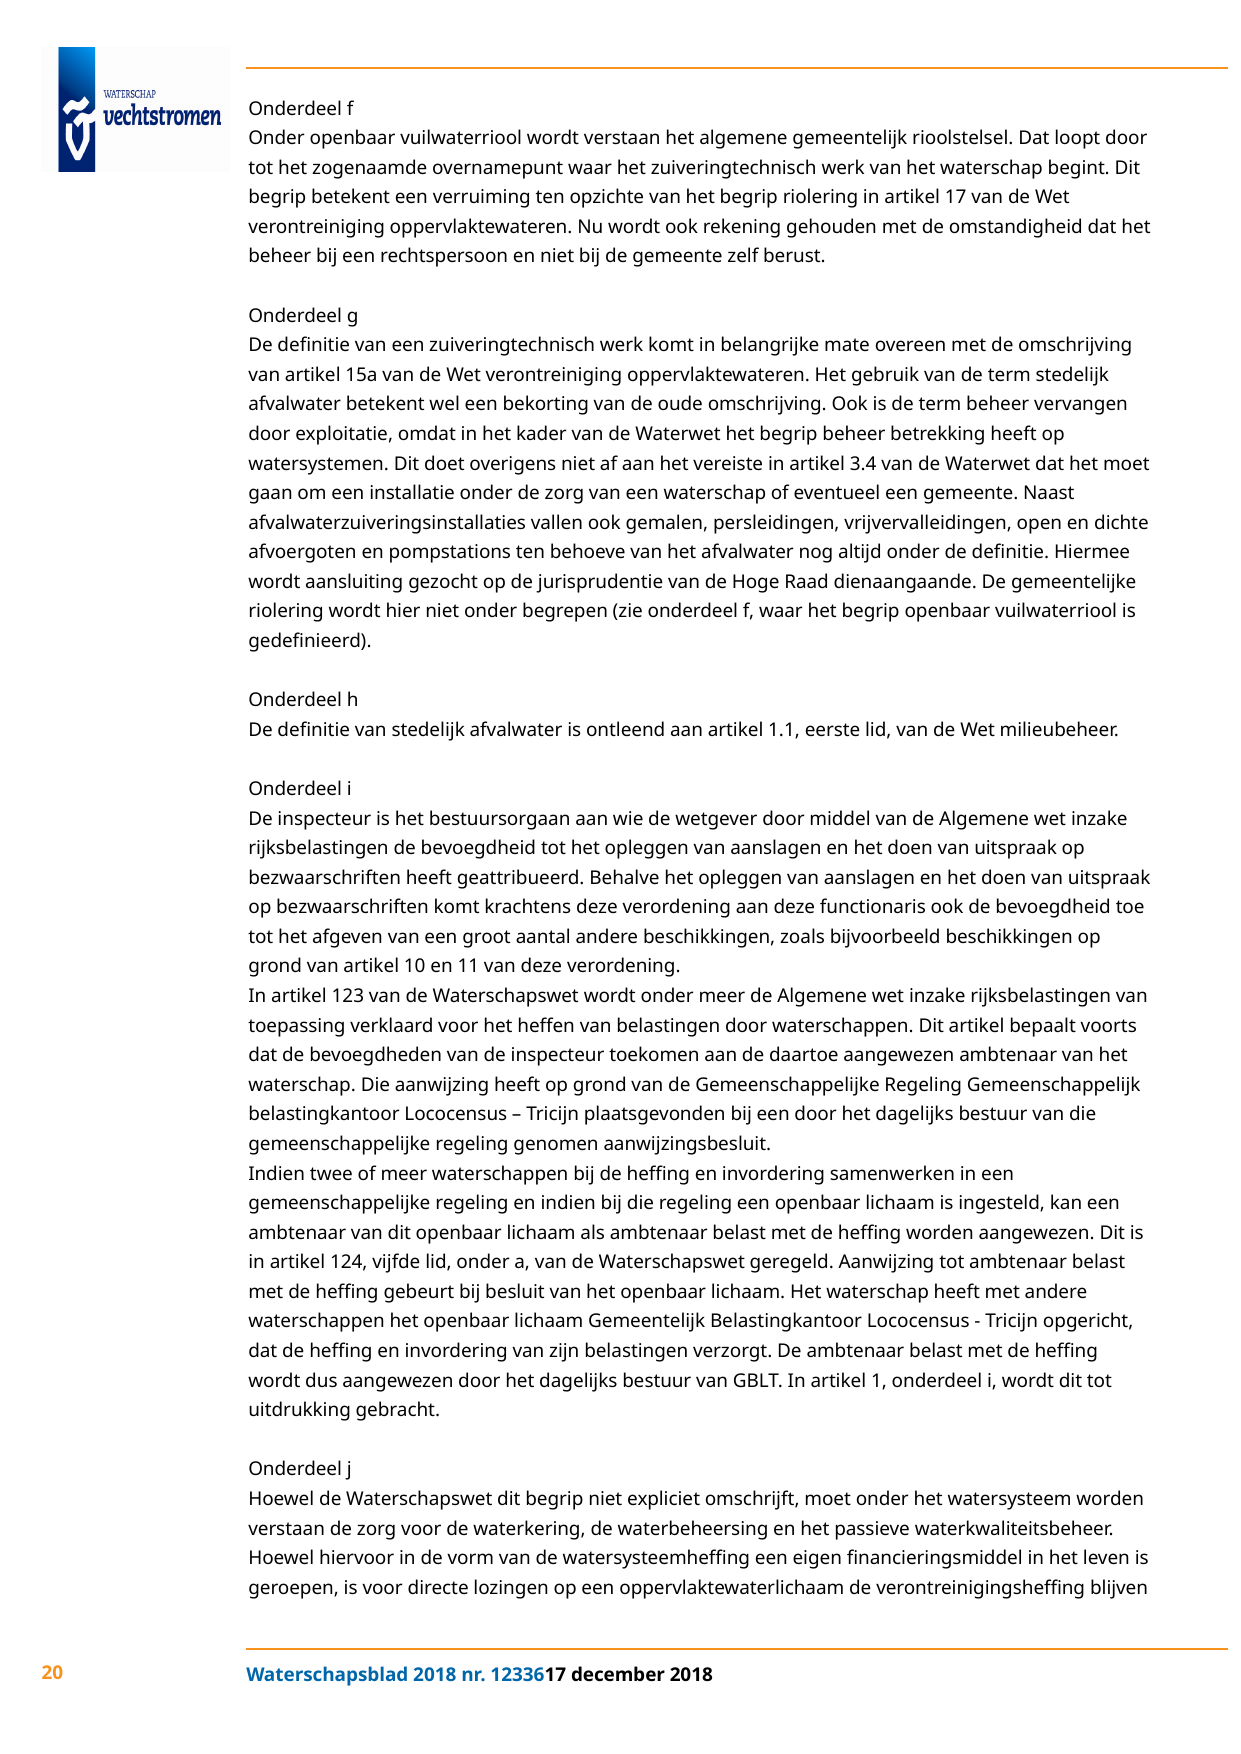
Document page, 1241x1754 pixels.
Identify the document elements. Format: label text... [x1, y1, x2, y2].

text Hoewel de Waterschapswet dit begrip niet expliciet omschrijft, moet onder het watersysteem worden verstaan de zorg voor de waterkering, de waterbeheersing en het passieve waterkwaliteitsbeheer. Hoewel hiervoor in de vorm van de watersysteemheffing een eigen financieringsmiddel in het leven is geroepen, is voor directe lozingen op een oppervlaktewaterlichaam de verontreinigingsheffing blijven [248, 1485, 1152, 1600]
text Onderdeel i [248, 775, 1152, 801]
text De definitie van stedelijk afvalwater is ontleend aan artikel 1.1, eerste lid, van de Wet milieubeheer. [248, 716, 1152, 742]
text De inspecteur is het bestuursorgaan aan wie de wetgever door middel van de Algemene wet inzake rijksbelastingen de bevoegdheid tot het opleggen van aanslagen en het doen van uitspraak op bezwaarschriften heeft geattribueerd. Behalve het opleggen van aanslagen en het doen van uitspraak op bezwaarschriften komt krachtens deze verordening aan deze functionaris ook de bevoegdheid toe tot het afgeven van een groot aantal andere beschikkingen, zoals bijvoorbeeld beschikkingen op grond van artikel 10 en 11 van deze verordening. [248, 805, 1152, 978]
text Onderdeel f [248, 95, 1152, 121]
text Onder openbaar vuilwaterriool wordt verstaan het algemene gemeentelijk rioolstelsel. Dat loopt door tot het zogenaamde overnamepunt waar het zuiveringtechnisch werk van het waterschap begint. Dit begrip betekent een verruiming ten opzichte van het begrip riolering in artikel 17 van de Wet verontreiniging oppervlaktewateren. Nu wordt ook rekening gehouden met de omstandigheid dat het beheer bij een rechtspersoon en niet bij de gemeente zelf berust. [248, 124, 1152, 268]
text Onderdeel j [248, 1456, 1152, 1481]
picture [41, 47, 231, 172]
text Onderdeel h [248, 686, 1152, 712]
text De definitie van een zuiveringtechnisch werk komt in belangrijke mate overeen met de omschrijving van artikel 15a van de Wet verontreiniging oppervlaktewateren. Het gebruik van de term stedelijk afvalwater betekent wel een bekorting van de oude omschrijving. Ook is de term beheer vervangen door exploitatie, omdat in het kader van de Waterwet het begrip beheer betrekking heeft op watersystemen. Dit doet overigens niet af aan het vereiste in artikel 3.4 van de Waterwet dat het moet gaan om een installatie onder de zorg van een waterschap of eventueel een gemeente. Naast afvalwaterzuiveringsinstallaties vallen ook gemalen, persleidingen, vrijvervalleidingen, open en dichte afvoergoten en pompstations ten behoeve van het afvalwater nog altijd onder de definitie. Hiermee wordt aansluiting gezocht op de jurisprudentie van de Hoge Raad dienaangaande. De gemeentelijke riolering wordt hier niet onder begrepen (zie onderdeel f, waar het begrip openbaar vuilwaterriool is gedefinieerd). [248, 331, 1152, 653]
text Indien twee of meer waterschappen bij de heffing en invordering samenwerken in een gemeenschappelijke regeling en indien bij die regeling een openbaar lichaam is ingesteld, kan een ambtenaar van dit openbaar lichaam als ambtenaar belast met de heffing worden aangewezen. Dit is in artikel 124, vijfde lid, onder a, van de Waterschapswet geregeld. Aanwijzing tot ambtenaar belast met de heffing gebeurt bij besluit van het openbaar lichaam. Het waterschap heeft met andere waterschappen het openbaar lichaam Gemeentelijk Belastingkantoor Lococensus - Tricijn opgericht, dat de heffing en invordering van zijn belastingen verzorgt. De ambtenaar belast met de heffing wordt dus aangewezen door het dagelijks bestuur van GBLT. In artikel 1, onderdeel i, wordt dit tot uitdrukking gebracht. [248, 1160, 1152, 1422]
text In artikel 123 van de Waterschapswet wordt onder meer de Algemene wet inzake rijksbelastingen van toepassing verklaard voor het heffen van belastingen door waterschappen. Dit artikel bepaalt voorts dat de bevoegdheden van de inspecteur toekomen aan de daartoe aangewezen ambtenaar van het waterschap. Die aanwijzing heeft op grond van de Gemeenschappelijke Regeling Gemeenschappelijk belastingkantoor Lococensus – Tricijn plaatsgevonden bij een door het dagelijks bestuur van die gemeenschappelijke regeling genomen aanwijzingsbesluit. [248, 982, 1152, 1156]
text Onderdeel g [248, 302, 1152, 328]
